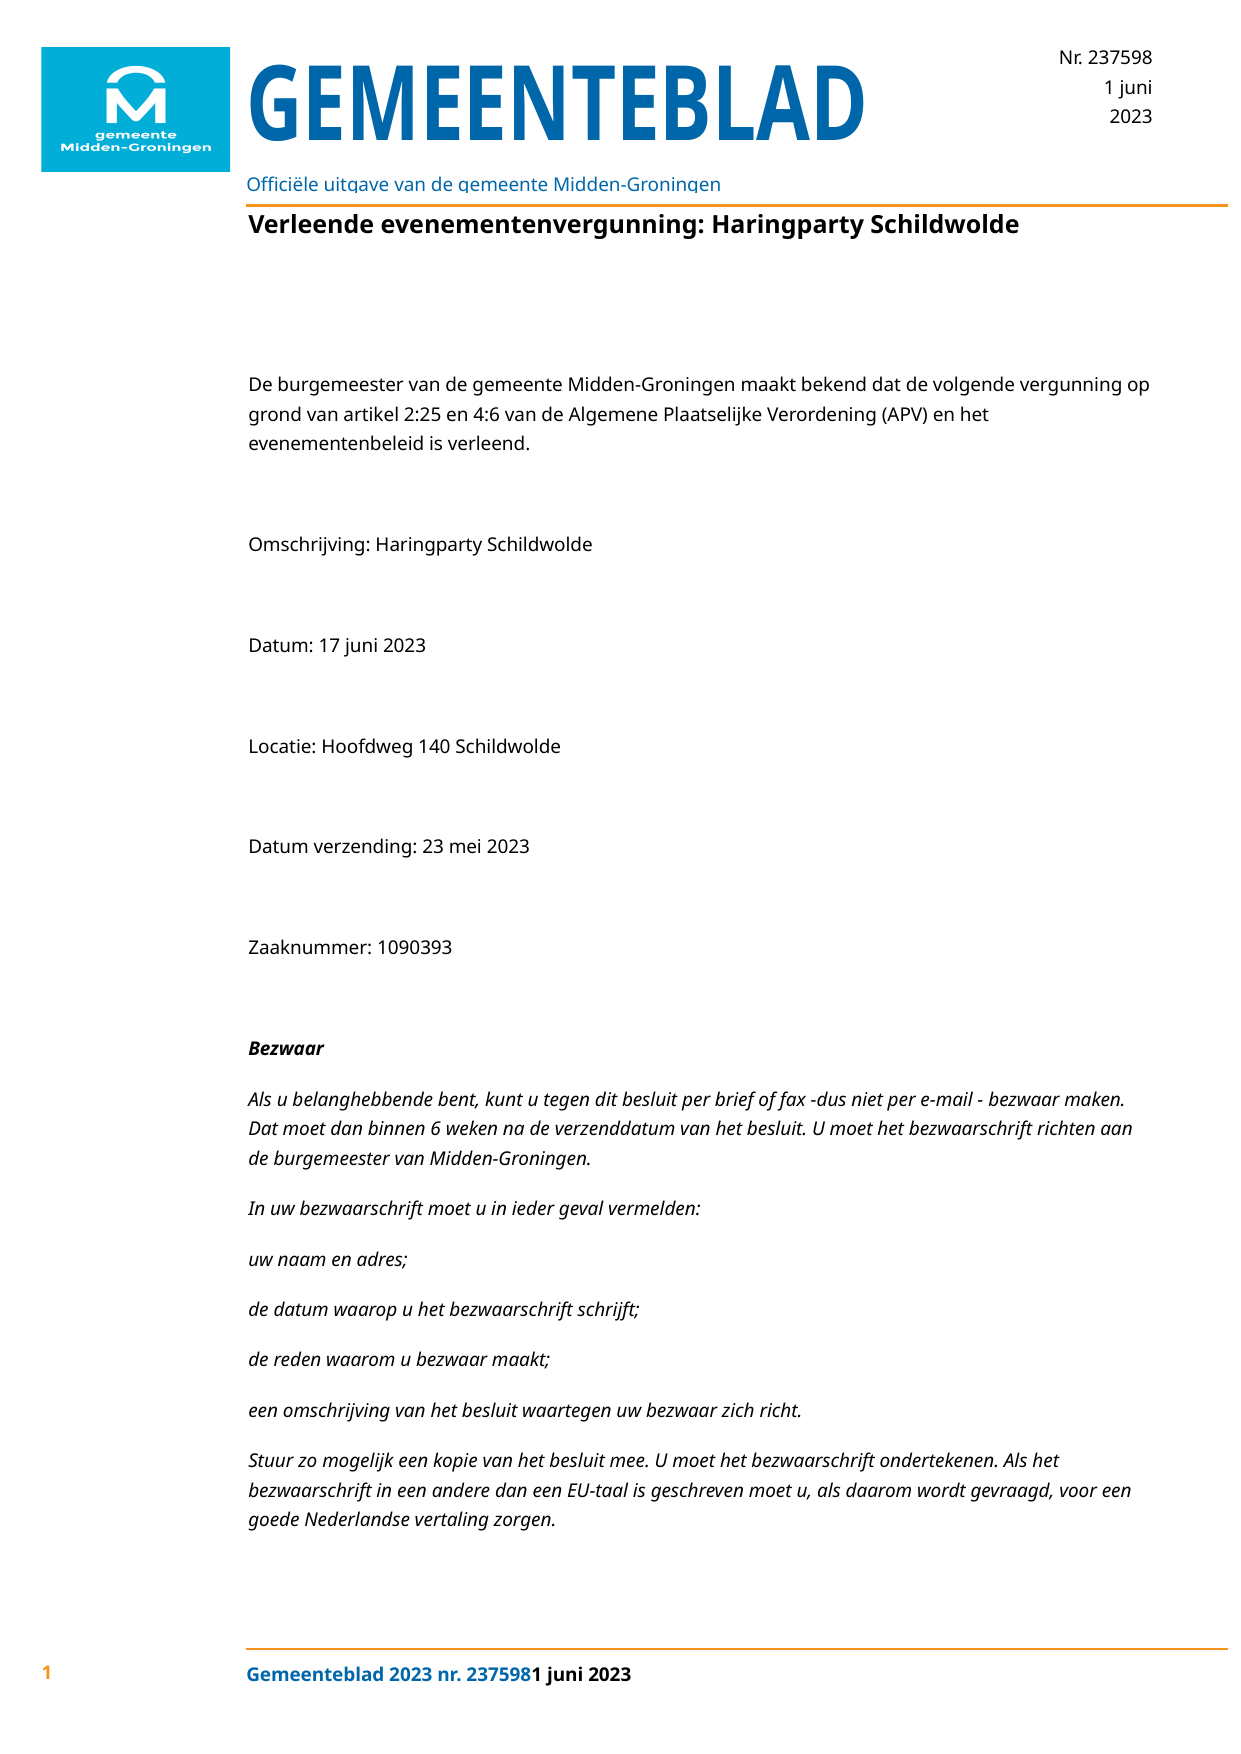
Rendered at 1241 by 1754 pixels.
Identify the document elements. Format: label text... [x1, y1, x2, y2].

text Stuur zo mogelijk een kopie van het besluit mee. U moet het bezwaarschrift ondertekenen. Als het bezwaarschrift in een andere dan een EU-taal is geschreven moet u, als daarom wordt gevraagd, voor een goede Nederlandse vertaling zorgen. [248, 1447, 1152, 1532]
picture [108, 66, 164, 82]
picture [184, 146, 190, 153]
text Verleende evenementenvergunning: Haringparty Schildwolde [248, 207, 1152, 241]
text de datum waarop u het bezwaarschrift schrijft; [248, 1296, 1152, 1322]
text uw naam en adres; [248, 1246, 1152, 1271]
picture [107, 89, 165, 122]
text de reden waarom u bezwaar maakt; [248, 1347, 1152, 1372]
text De burgemeester van de gemeente Midden-Groningen maakt bekend dat de volgende vergunning op grond van artikel 2:25 en 4:6 van de Algemene Plaatselijke Verordening (APV) en het evenementenbeleid is verleend. [248, 371, 1152, 456]
text Zaaknummer: 1090393 [248, 934, 1152, 960]
text Bezwaar [248, 1035, 1152, 1061]
text In uw bezwaarschrift moet u in ieder geval vermelden: [248, 1195, 1152, 1221]
text Als u belanghebbende bent, kunt u tegen dit besluit per brief of fax -dus niet per e-mail - bezwaar maken. Dat moet dan binnen 6 weken na de verzenddatum van het besluit. U moet het bezwaarschrift richten aan de burgemeester van Midden-Groningen. [248, 1086, 1152, 1171]
text Datum: 17 juni 2023 [248, 632, 1152, 658]
text Locatie: Hoofdweg 140 Schildwolde [248, 733, 1152, 758]
text Omschrijving: Haringparty Schildwolde [248, 531, 1152, 557]
text een omschrijving van het besluit waartegen uw bezwaar zich richt. [248, 1397, 1152, 1423]
text Datum verzending: 23 mei 2023 [248, 834, 1152, 859]
